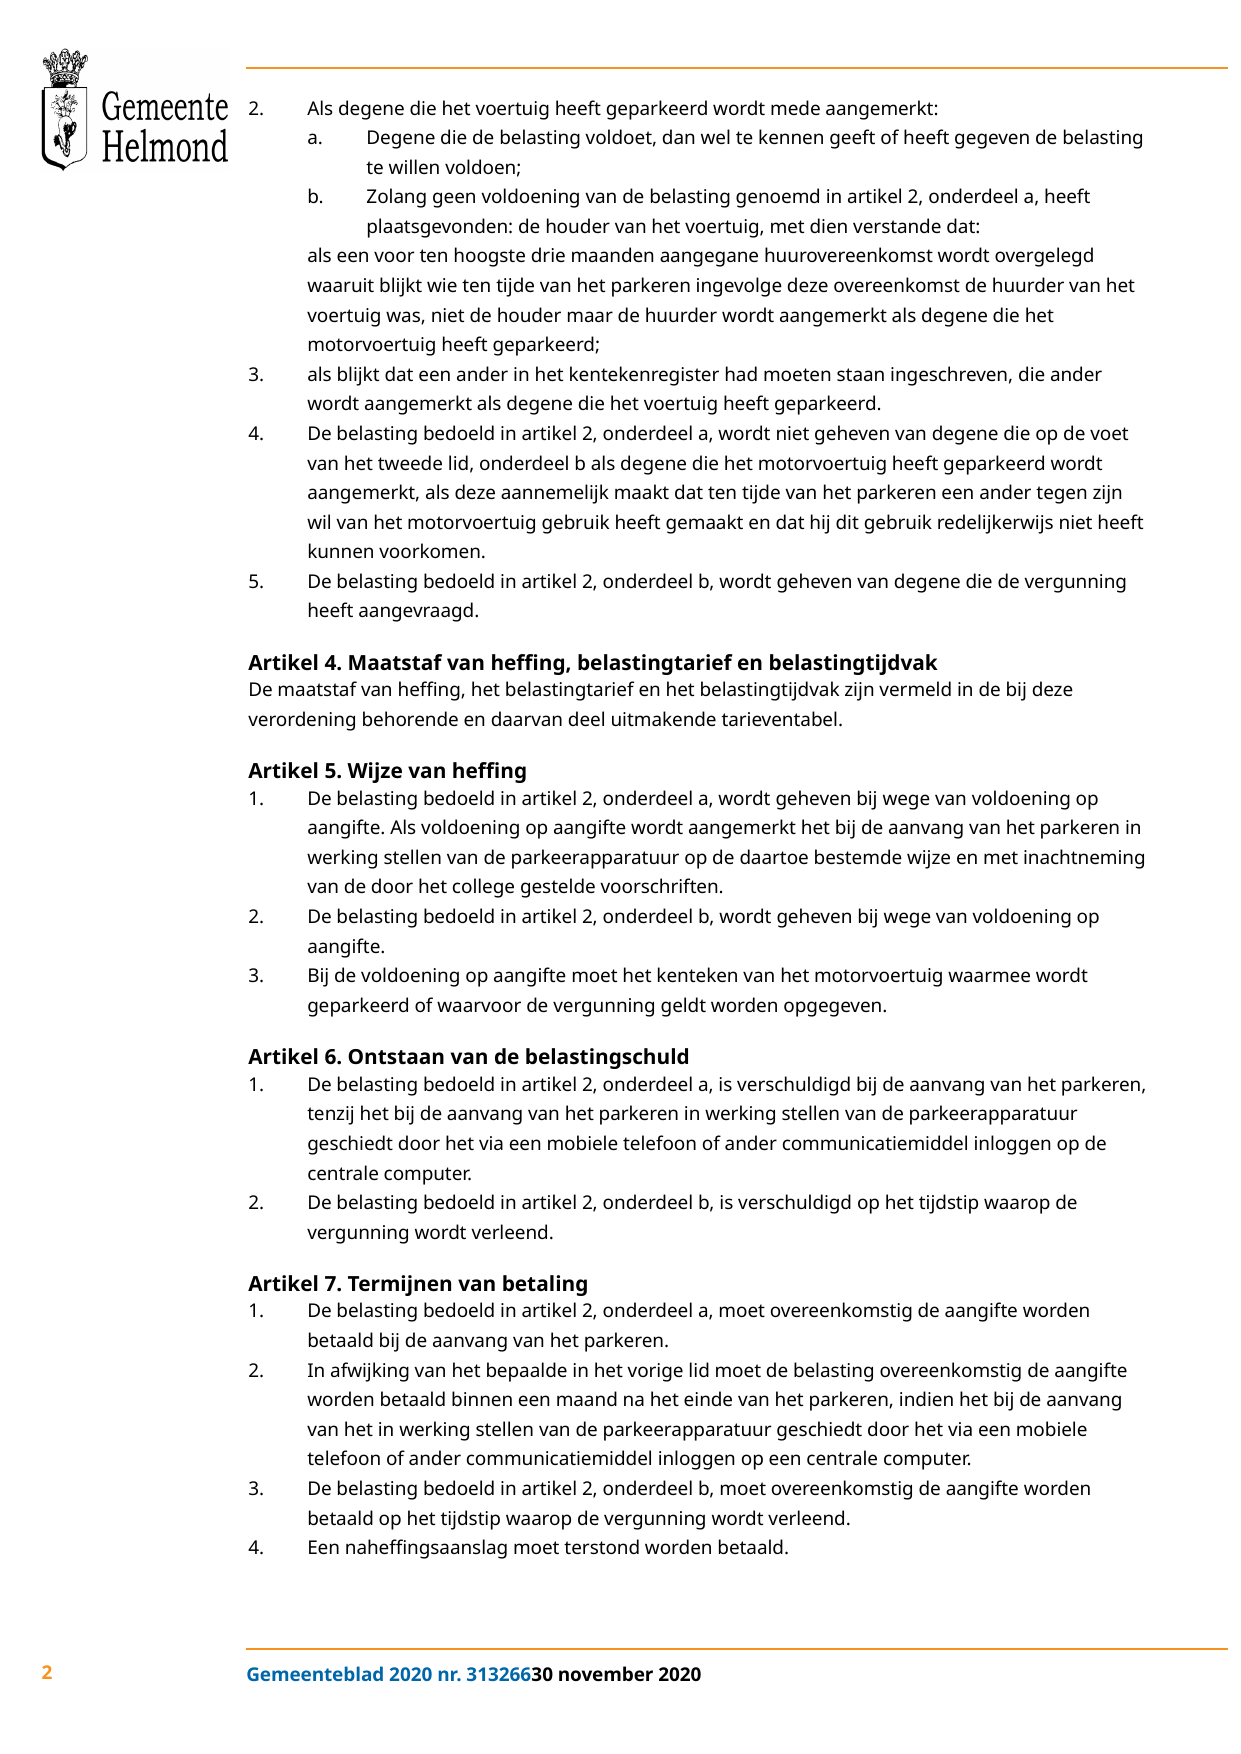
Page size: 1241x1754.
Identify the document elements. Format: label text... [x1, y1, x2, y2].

text Artikel 5. Wijze van heffing [248, 757, 1152, 785]
list Degene die de belasting voldoet, dan wel te kennen geeft of heeft gegeven de belasting te willen voldoen; [307, 124, 1152, 180]
list De belasting bedoeld in artikel 2, onderdeel a, is verschuldigd bij de aanvang van het parkeren, tenzij het bij de aanvang van het parkeren in werking stellen van de parkeerapparatuur geschiedt door het via een mobiele telefoon of ander communicatiemiddel inloggen op de centrale computer. [248, 1071, 1152, 1185]
list De belasting bedoeld in artikel 2, onderdeel b, is verschuldigd op het tijdstip waarop de vergunning wordt verleend. [248, 1189, 1152, 1244]
picture [41, 47, 231, 172]
text Artikel 7. Termijnen van betaling [248, 1269, 1152, 1298]
list als een voor ten hoogste drie maanden aangegane huurovereenkomst wordt overgelegd waaruit blijkt wie ten tijde van het parkeren ingevolge deze overeenkomst de huurder van het voertuig was, niet de houder maar de huurder wordt aangemerkt als degene die het motorvoertuig heeft geparkeerd; [248, 243, 1152, 357]
list In afwijking van het bepaalde in het vorige lid moet de belasting overeenkomstig de aangifte worden betaald binnen een maand na het einde van het parkeren, indien het bij de aanvang van het in werking stellen van de parkeerapparatuur geschiedt door het via een mobiele telefoon of ander communicatiemiddel inloggen op een centrale computer. [248, 1357, 1152, 1471]
list De belasting bedoeld in artikel 2, onderdeel a, wordt geheven bij wege van voldoening op aangifte. Als voldoening op aangifte wordt aangemerkt het bij de aanvang van het parkeren in werking stellen van de parkeerapparatuur op de daartoe bestemde wijze en met inachtneming van de door het college gestelde voorschriften. [248, 785, 1152, 899]
list Een naheffingsaanslag moet terstond worden betaald. [248, 1534, 1152, 1560]
list De belasting bedoeld in artikel 2, onderdeel b, wordt geheven van degene die de vergunning heeft aangevraagd. [248, 568, 1152, 623]
list De belasting bedoeld in artikel 2, onderdeel a, moet overeenkomstig de aangifte worden betaald bij de aanvang van het parkeren. [248, 1298, 1152, 1353]
list Bij de voldoening op aangifte moet het kenteken van het motorvoertuig waarmee wordt geparkeerd of waarvoor de vergunning geldt worden opgegeven. [248, 962, 1152, 1018]
text De maatstaf van heffing, het belastingtarief en het belastingtijdvak zijn vermeld in de bij deze verordening behorende en daarvan deel uitmakende tarieventabel. [248, 677, 1152, 732]
list als blijkt dat een ander in het kentekenregister had moeten staan ingeschreven, die ander wordt aangemerkt als degene die het voertuig heeft geparkeerd. [248, 361, 1152, 416]
list Zolang geen voldoening van de belasting genoemd in artikel 2, onderdeel a, heeft plaatsgevonden: de houder van het voertuig, met dien verstande dat: [307, 183, 1152, 239]
list De belasting bedoeld in artikel 2, onderdeel a, wordt niet geheven van degene die op de voet van het tweede lid, onderdeel b als degene die het motorvoertuig heeft geparkeerd wordt aangemerkt, als deze aannemelijk maakt dat ten tijde van het parkeren een ander tegen zijn wil van het motorvoertuig gebruik heeft gemaakt en dat hij dit gebruik redelijkerwijs niet heeft kunnen voorkomen. [248, 420, 1152, 564]
text Artikel 6. Ontstaan van de belastingschuld [248, 1042, 1152, 1071]
list De belasting bedoeld in artikel 2, onderdeel b, moet overeenkomstig de aangifte worden betaald op het tijdstip waarop de vergunning wordt verleend. [248, 1475, 1152, 1531]
list De belasting bedoeld in artikel 2, onderdeel b, wordt geheven bij wege van voldoening op aangifte. [248, 903, 1152, 959]
text Artikel 4. Maatstaf van heffing, belastingtarief en belastingtijdvak [248, 648, 1152, 677]
list Als degene die het voertuig heeft geparkeerd wordt mede aangemerkt: [248, 95, 1152, 121]
